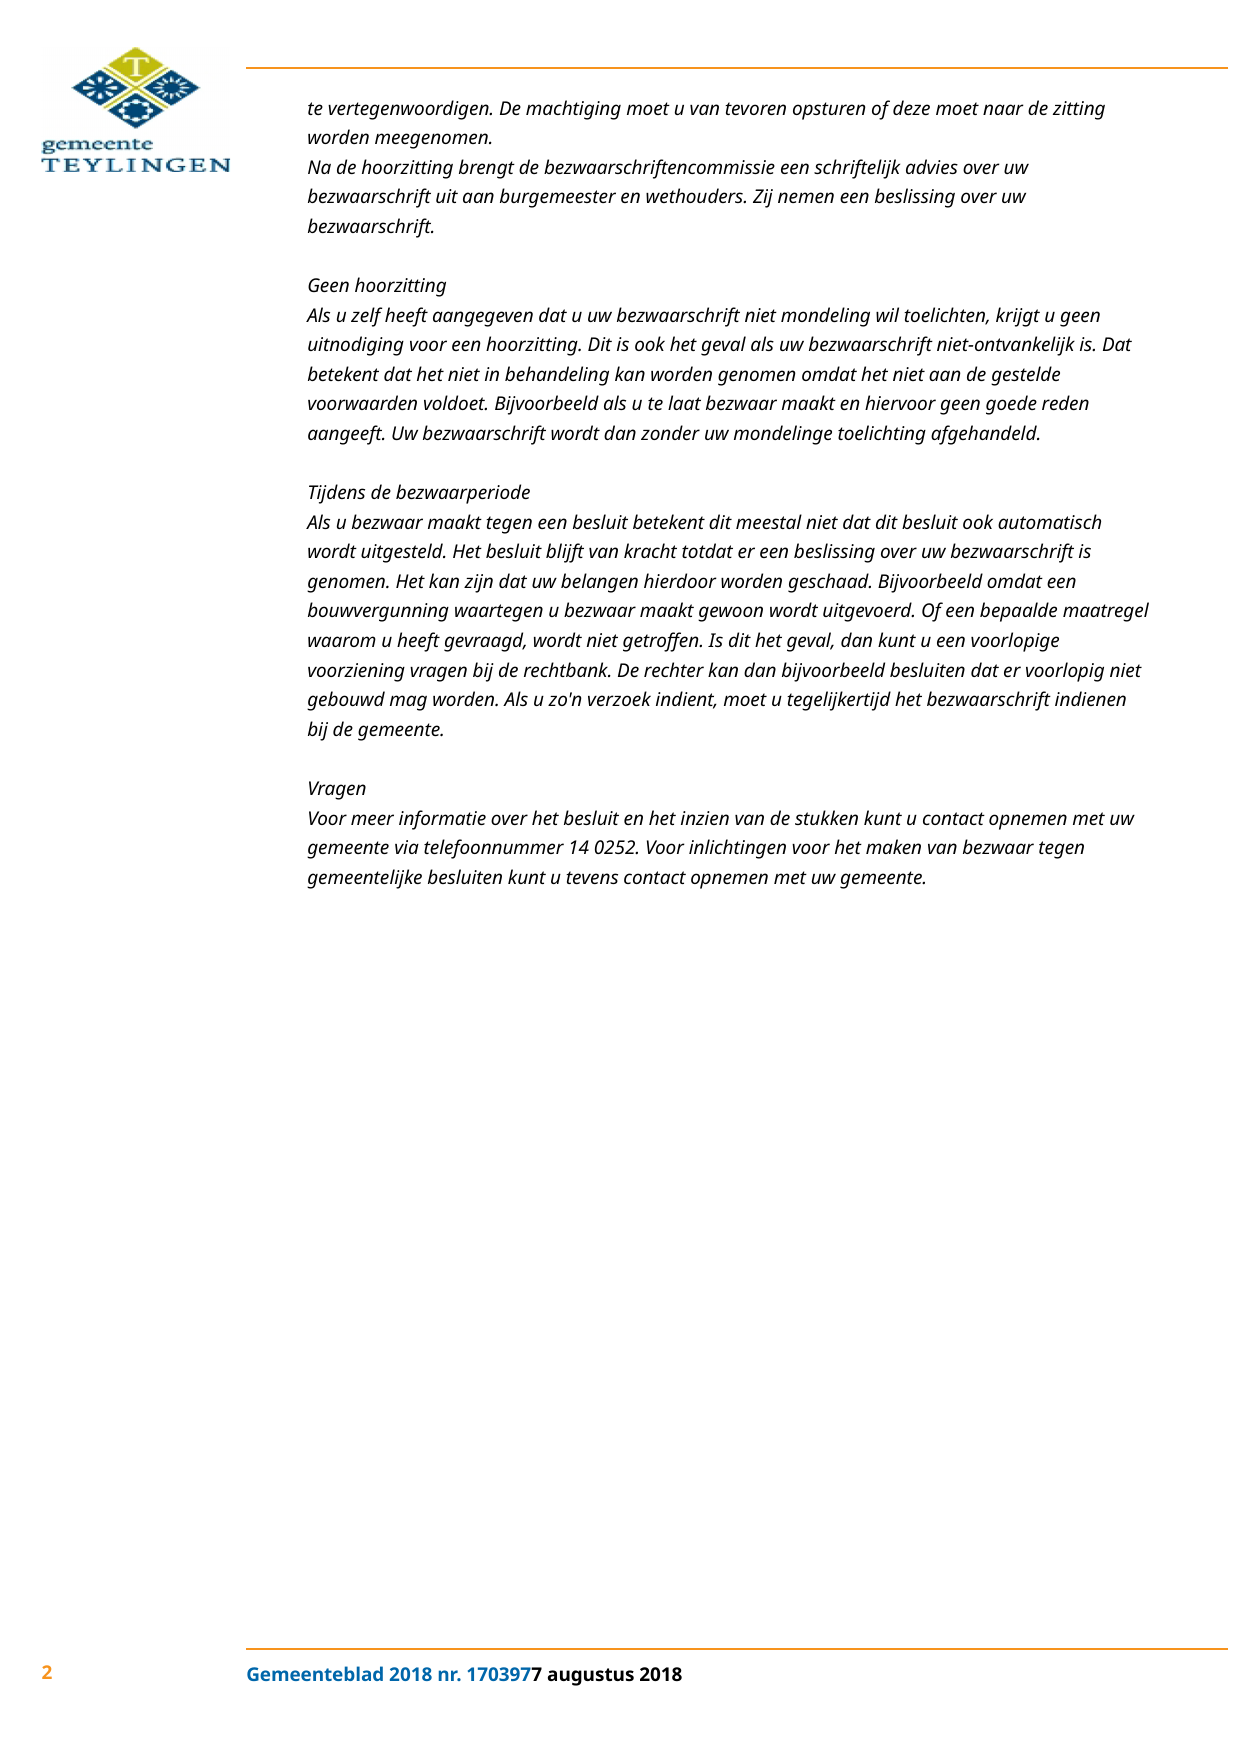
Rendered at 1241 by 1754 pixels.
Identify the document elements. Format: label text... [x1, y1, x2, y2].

list Tijdens de bezwaarperiode [248, 479, 1152, 505]
list Als u bezwaar maakt tegen een besluit betekent dit meestal niet dat dit besluit ook automatisch wordt uitgesteld. Het besluit blijft van kracht totdat er een beslissing over uw bezwaarschrift is genomen. Het kan zijn dat uw belangen hierdoor worden geschaad. Bijvoorbeeld omdat een bouwvergunning waartegen u bezwaar maakt gewoon wordt uitgevoerd. Of een bepaalde maatregel waarom u heeft gevraagd, wordt niet getroffen. Is dit het geval, dan kunt u een voorlopige voorziening vragen bij de rechtbank. De rechter kan dan bijvoorbeeld besluiten dat er voorlopig niet gebouwd mag worden. Als u zo'n verzoek indient, moet u tegelijkertijd het bezwaarschrift indienen bij de gemeente. [248, 509, 1152, 742]
picture [41, 47, 231, 172]
list te vertegenwoordigen. De machtiging moet u van tevoren opsturen of deze moet naar de zitting worden meegenomen. [248, 95, 1152, 150]
list Geen hoorzitting [248, 272, 1152, 298]
list Voor meer informatie over het besluit en het inzien van de stukken kunt u contact opnemen met uw gemeente via telefoonnummer 14 0252. Voor inlichtingen voor het maken van bezwaar tegen gemeentelijke besluiten kunt u tevens contact opnemen met uw gemeente. [248, 805, 1152, 890]
list Vragen [248, 775, 1152, 801]
list Als u zelf heeft aangegeven dat u uw bezwaarschrift niet mondeling wil toelichten, krijgt u geen uitnodiging voor een hoorzitting. Dit is ook het geval als uw bezwaarschrift niet-ontvankelijk is. Dat betekent dat het niet in behandeling kan worden genomen omdat het niet aan de gestelde voorwaarden voldoet. Bijvoorbeeld als u te laat bezwaar maakt en hiervoor geen goede reden aangeeft. Uw bezwaarschrift wordt dan zonder uw mondelinge toelichting afgehandeld. [248, 302, 1152, 446]
list Na de hoorzitting brengt de bezwaarschriftencommissie een schriftelijk advies over uw bezwaarschrift uit aan burgemeester en wethouders. Zij nemen een beslissing over uw bezwaarschrift. [248, 154, 1152, 239]
